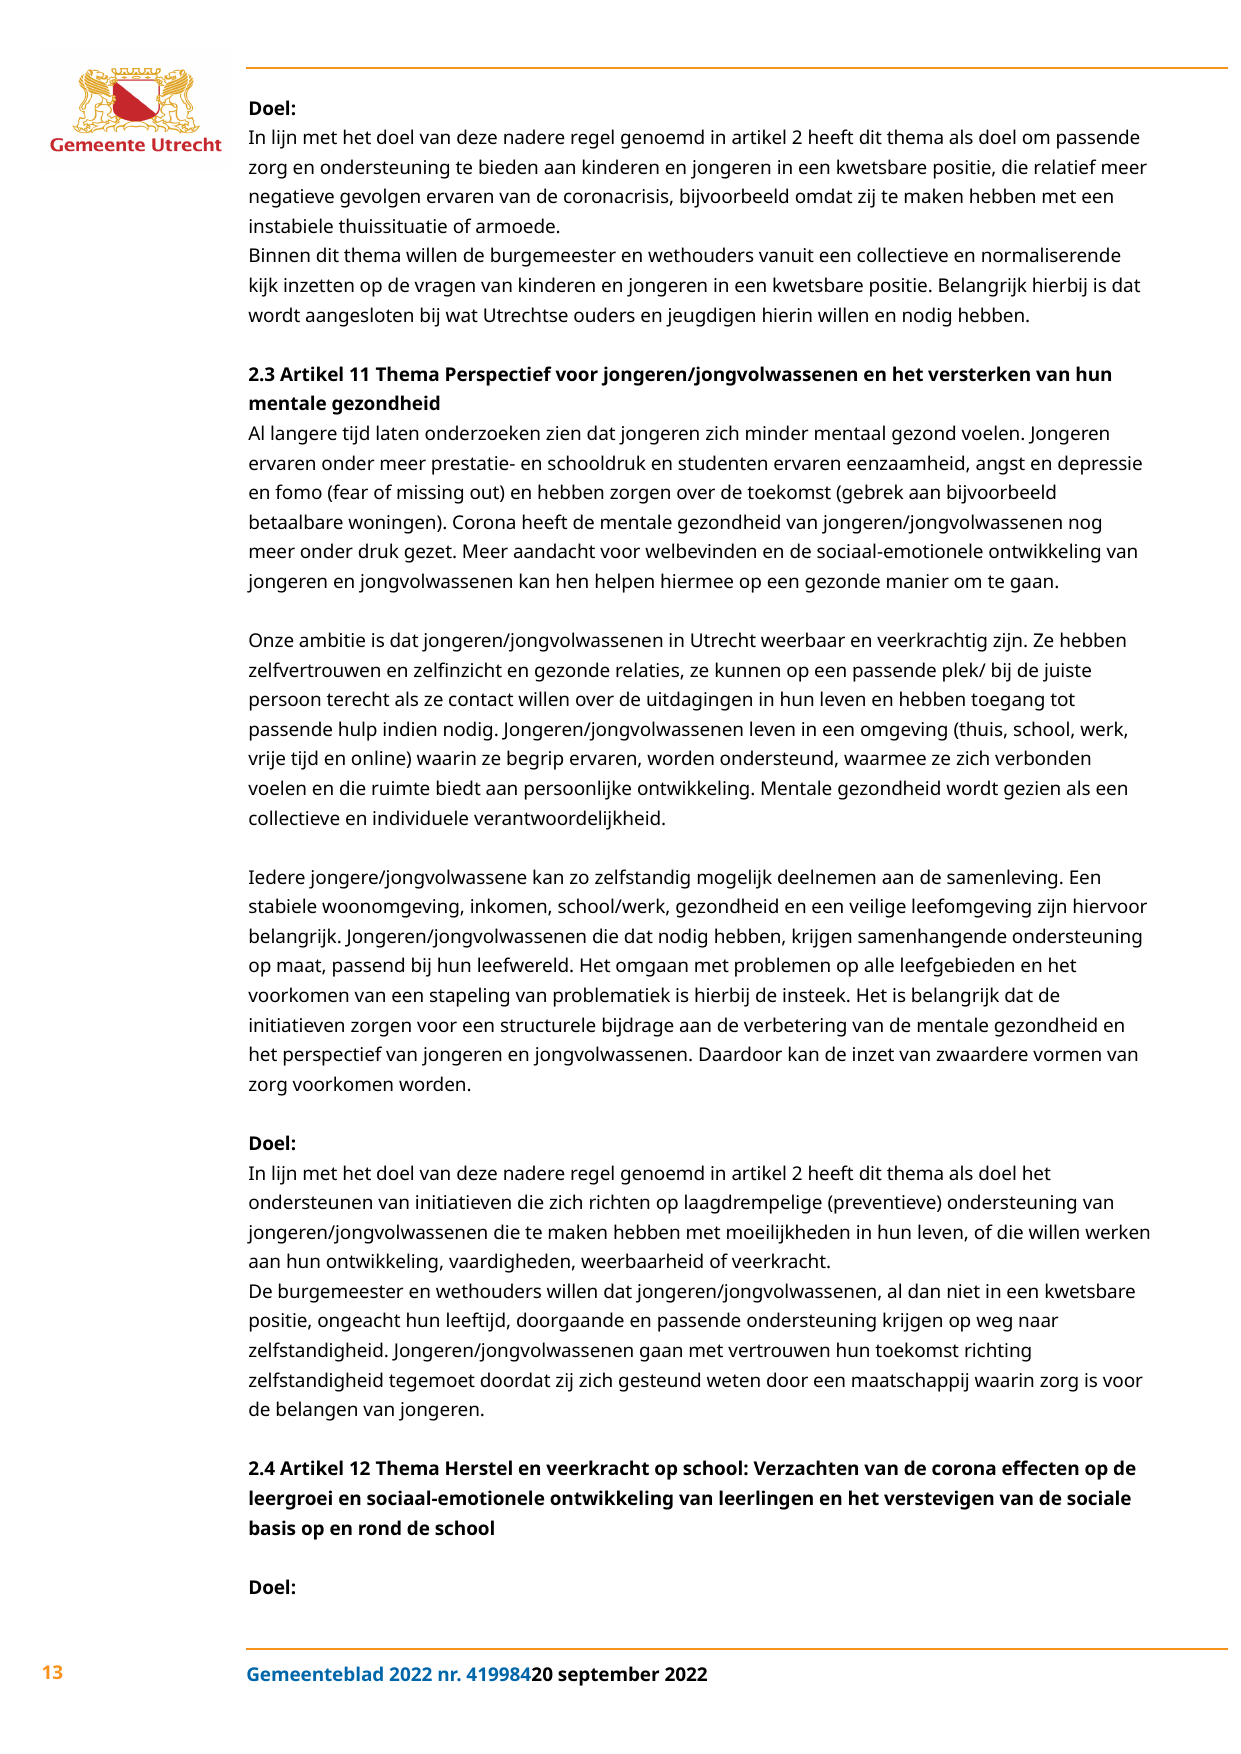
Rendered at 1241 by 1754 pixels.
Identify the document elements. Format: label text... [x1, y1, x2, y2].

text Al langere tijd laten onderzoeken zien dat jongeren zich minder mentaal gezond voelen. Jongeren ervaren onder meer prestatie- en schooldruk en studenten ervaren eenzaamheid, angst en depressie en fomo (fear of missing out) en hebben zorgen over de toekomst (gebrek aan bijvoorbeeld betaalbare woningen). Corona heeft de mentale gezondheid van jongeren/jongvolwassenen nog meer onder druk gezet. Meer aandacht voor welbevinden en de sociaal-emotionele ontwikkeling van jongeren en jongvolwassenen kan hen helpen hiermee op een gezonde manier om te gaan. [248, 420, 1152, 594]
text Doel: [248, 1130, 1152, 1156]
text Iedere jongere/jongvolwassene kan zo zelfstandig mogelijk deelnemen aan de samenleving. Een stabiele woonomgeving, inkomen, school/werk, gezondheid en een veilige leefomgeving zijn hiervoor belangrijk. Jongeren/jongvolwassenen die dat nodig hebben, krijgen samenhangende ondersteuning op maat, passend bij hun leefwereld. Het omgaan met problemen op alle leefgebieden en het voorkomen van een stapeling van problematiek is hierbij de insteek. Het is belangrijk dat de initiatieven zorgen voor een structurele bijdrage aan de verbetering van de mentale gezondheid en het perspectief van jongeren en jongvolwassenen. Daardoor kan de inzet van zwaardere vormen van zorg voorkomen worden. [248, 864, 1152, 1097]
text Doel: [248, 1574, 1152, 1600]
picture [41, 47, 231, 172]
text 2.3 Artikel 11 Thema Perspectief voor jongeren/jongvolwassenen en het versterken van hun mentale gezondheid [248, 361, 1152, 416]
text 2.4 Artikel 12 Thema Herstel en veerkracht op school: Verzachten van de corona effecten op de leergroei en sociaal-emotionele ontwikkeling van leerlingen en het verstevigen van de sociale basis op en rond de school [248, 1456, 1152, 1541]
text Onze ambitie is dat jongeren/jongvolwassenen in Utrecht weerbaar en veerkrachtig zijn. Ze hebben zelfvertrouwen en zelfinzicht en gezonde relaties, ze kunnen op een passende plek/ bij de juiste persoon terecht als ze contact willen over de uitdagingen in hun leven en hebben toegang tot passende hulp indien nodig. Jongeren/jongvolwassenen leven in een omgeving (thuis, school, werk, vrije tijd en online) waarin ze begrip ervaren, worden ondersteund, waarmee ze zich verbonden voelen en die ruimte biedt aan persoonlijke ontwikkeling. Mentale gezondheid wordt gezien als een collectieve en individuele verantwoordelijkheid. [248, 627, 1152, 831]
text In lijn met het doel van deze nadere regel genoemd in artikel 2 heeft dit thema als doel om passende zorg en ondersteuning te bieden aan kinderen en jongeren in een kwetsbare positie, die relatief meer negatieve gevolgen ervaren van de coronacrisis, bijvoorbeeld omdat zij te maken hebben met een instabiele thuissituatie of armoede. [248, 124, 1152, 239]
text Doel: [248, 95, 1152, 121]
text In lijn met het doel van deze nadere regel genoemd in artikel 2 heeft dit thema als doel het ondersteunen van initiatieven die zich richten op laagdrempelige (preventieve) ondersteuning van jongeren/jongvolwassenen die te maken hebben met moeilijkheden in hun leven, of die willen werken aan hun ontwikkeling, vaardigheden, weerbaarheid of veerkracht. [248, 1160, 1152, 1274]
text Binnen dit thema willen de burgemeester en wethouders vanuit een collectieve en normaliserende kijk inzetten op de vragen van kinderen en jongeren in een kwetsbare positie. Belangrijk hierbij is dat wordt aangesloten bij wat Utrechtse ouders en jeugdigen hierin willen en nodig hebben. [248, 243, 1152, 328]
text De burgemeester en wethouders willen dat jongeren/jongvolwassenen, al dan niet in een kwetsbare positie, ongeacht hun leeftijd, doorgaande en passende ondersteuning krijgen op weg naar zelfstandigheid. Jongeren/jongvolwassenen gaan met vertrouwen hun toekomst richting zelfstandigheid tegemoet doordat zij zich gesteund weten door een maatschappij waarin zorg is voor de belangen van jongeren. [248, 1278, 1152, 1422]
